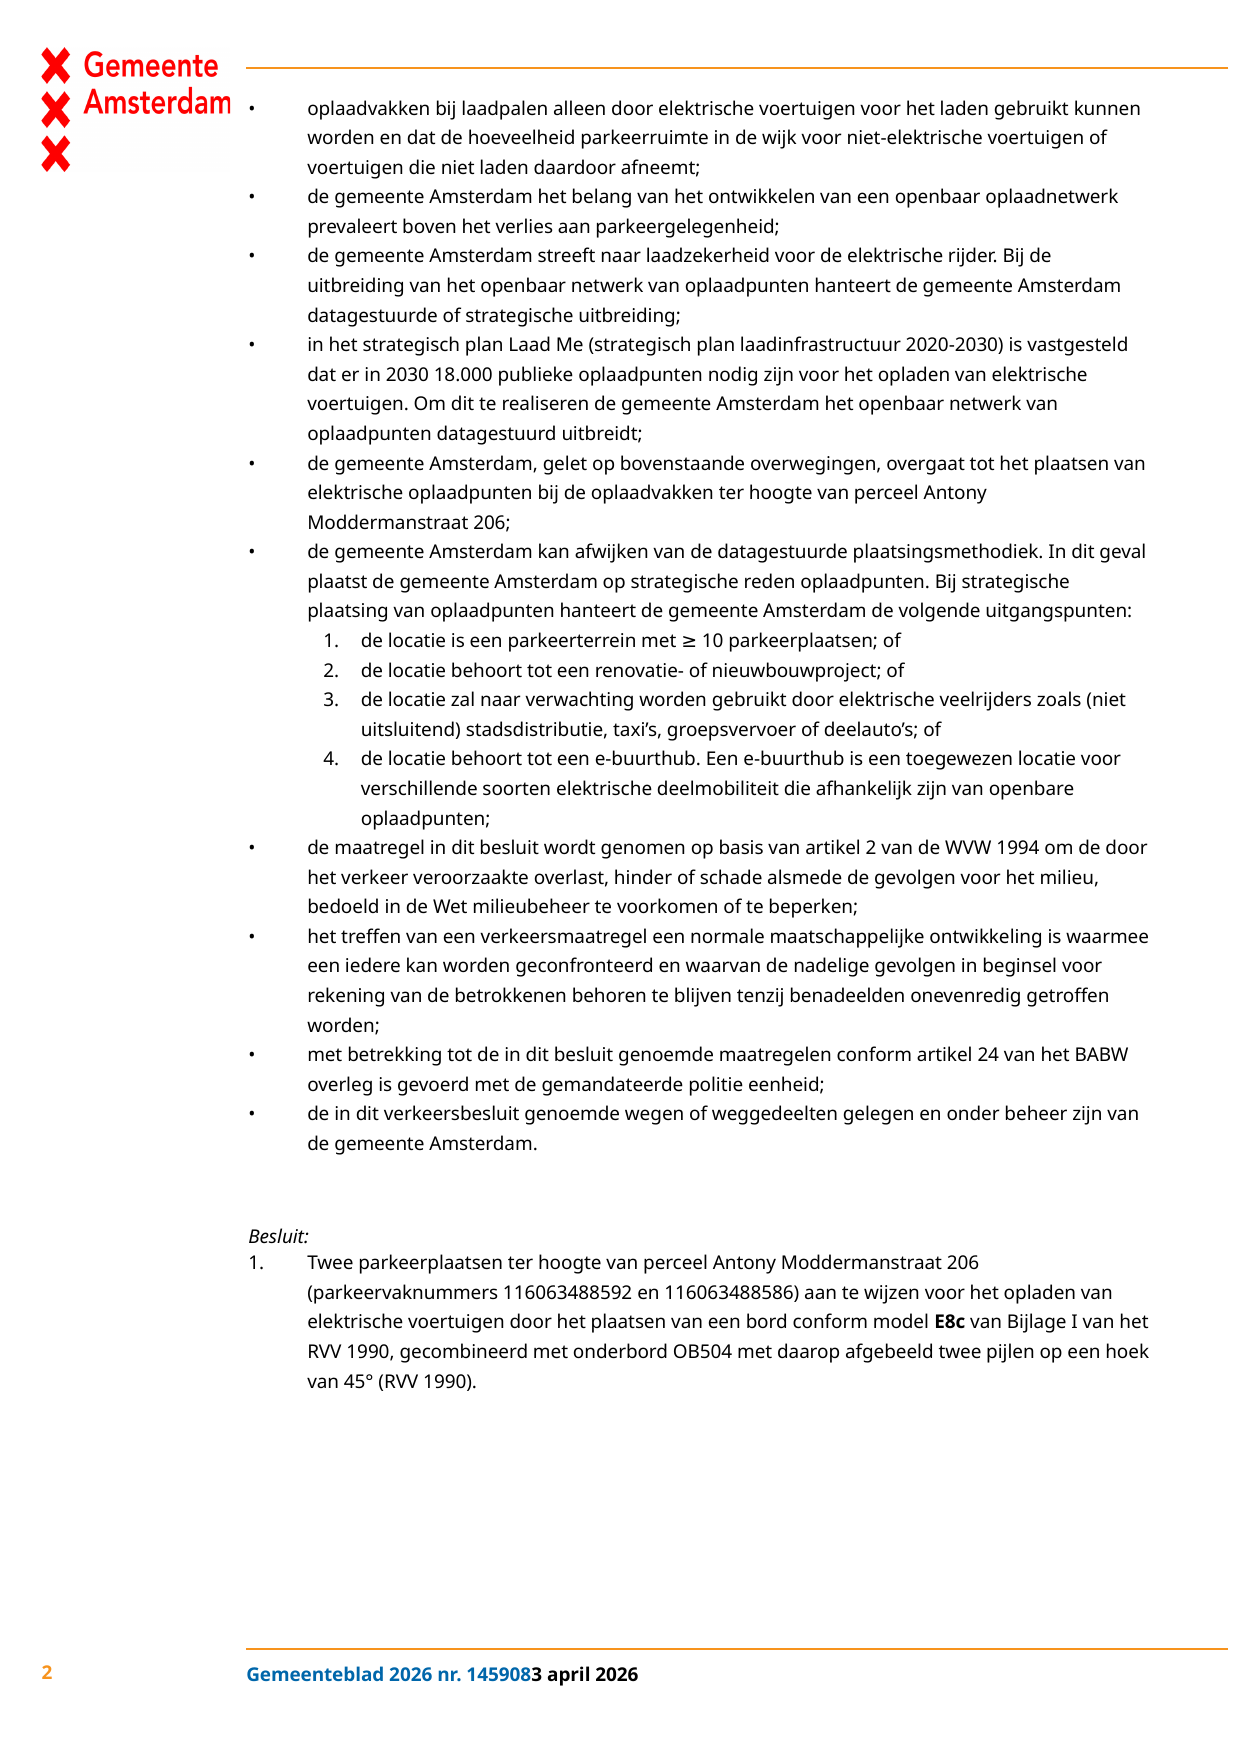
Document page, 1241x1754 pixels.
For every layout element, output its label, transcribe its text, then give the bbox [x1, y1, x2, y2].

list de gemeente Amsterdam streeft naar laadzekerheid voor de elektrische rijder. Bij de uitbreiding van het openbaar netwerk van oplaadpunten hanteert de gemeente Amsterdam datagestuurde of strategische uitbreiding; [248, 243, 1152, 328]
list oplaadvakken bij laadpalen alleen door elektrische voertuigen voor het laden gebruikt kunnen worden en dat de hoeveelheid parkeerruimte in de wijk voor niet-elektrische voertuigen of voertuigen die niet laden daardoor afneemt; [248, 95, 1152, 180]
text Besluit: [248, 1224, 1152, 1249]
picture [41, 47, 231, 172]
list de locatie behoort tot een renovatie- of nieuwbouwproject; of [323, 657, 1152, 683]
list de locatie behoort tot een e-buurthub. Een e-buurthub is een toegewezen locatie voor verschillende soorten elektrische deelmobiliteit die afhankelijk zijn van openbare oplaadpunten; [323, 746, 1152, 831]
list de gemeente Amsterdam, gelet op bovenstaande overwegingen, overgaat tot het plaatsen van elektrische oplaadpunten bij de oplaadvakken ter hoogte van perceel Antony Moddermanstraat 206; [248, 450, 1152, 535]
list de gemeente Amsterdam kan afwijken van de datagestuurde plaatsingsmethodiek. In dit geval plaatst de gemeente Amsterdam op strategische reden oplaadpunten. Bij strategische plaatsing van oplaadpunten hanteert de gemeente Amsterdam de volgende uitgangspunten: [248, 538, 1152, 623]
list de locatie is een parkeerterrein met ≥ 10 parkeerplaatsen; of [323, 627, 1152, 653]
list in het strategisch plan Laad Me (strategisch plan laadinfrastructuur 2020-2030) is vastgesteld dat er in 2030 18.000 publieke oplaadpunten nodig zijn voor het opladen van elektrische voertuigen. Om dit te realiseren de gemeente Amsterdam het openbaar netwerk van oplaadpunten datagestuurd uitbreidt; [248, 331, 1152, 446]
list de locatie zal naar verwachting worden gebruikt door elektrische veelrijders zoals (niet uitsluitend) stadsdistributie, taxi’s, groepsvervoer of deelauto’s; of [323, 686, 1152, 742]
list met betrekking tot de in dit besluit genoemde maatregelen conform artikel 24 van het BABW overleg is gevoerd met de gemandateerde politie eenheid; [248, 1041, 1152, 1097]
list de gemeente Amsterdam het belang van het ontwikkelen van een openbaar oplaadnetwerk prevaleert boven het verlies aan parkeergelegenheid; [248, 183, 1152, 239]
list de in dit verkeersbesluit genoemde wegen of weggedeelten gelegen en onder beheer zijn van de gemeente Amsterdam. [248, 1101, 1152, 1156]
list het treffen van een verkeersmaatregel een normale maatschappelijke ontwikkeling is waarmee een iedere kan worden geconfronteerd en waarvan de nadelige gevolgen in beginsel voor rekening van de betrokkenen behoren te blijven tenzij benadeelden onevenredig getroffen worden; [248, 923, 1152, 1038]
list Twee parkeerplaatsen ter hoogte van perceel Antony Moddermanstraat 206 (parkeervaknummers 116063488592 en 116063488586) aan te wijzen voor het opladen van elektrische voertuigen door het plaatsen van een bord conform model E8c van Bijlage I van het RVV 1990, gecombineerd met onderbord OB504 met daarop afgebeeld twee pijlen op een hoek van 45° (RVV 1990). [248, 1249, 1152, 1393]
list de maatregel in dit besluit wordt genomen op basis van artikel 2 van de WVW 1994 om de door het verkeer veroorzaakte overlast, hinder of schade alsmede de gevolgen voor het milieu, bedoeld in de Wet milieubeheer te voorkomen of te beperken; [248, 834, 1152, 919]
